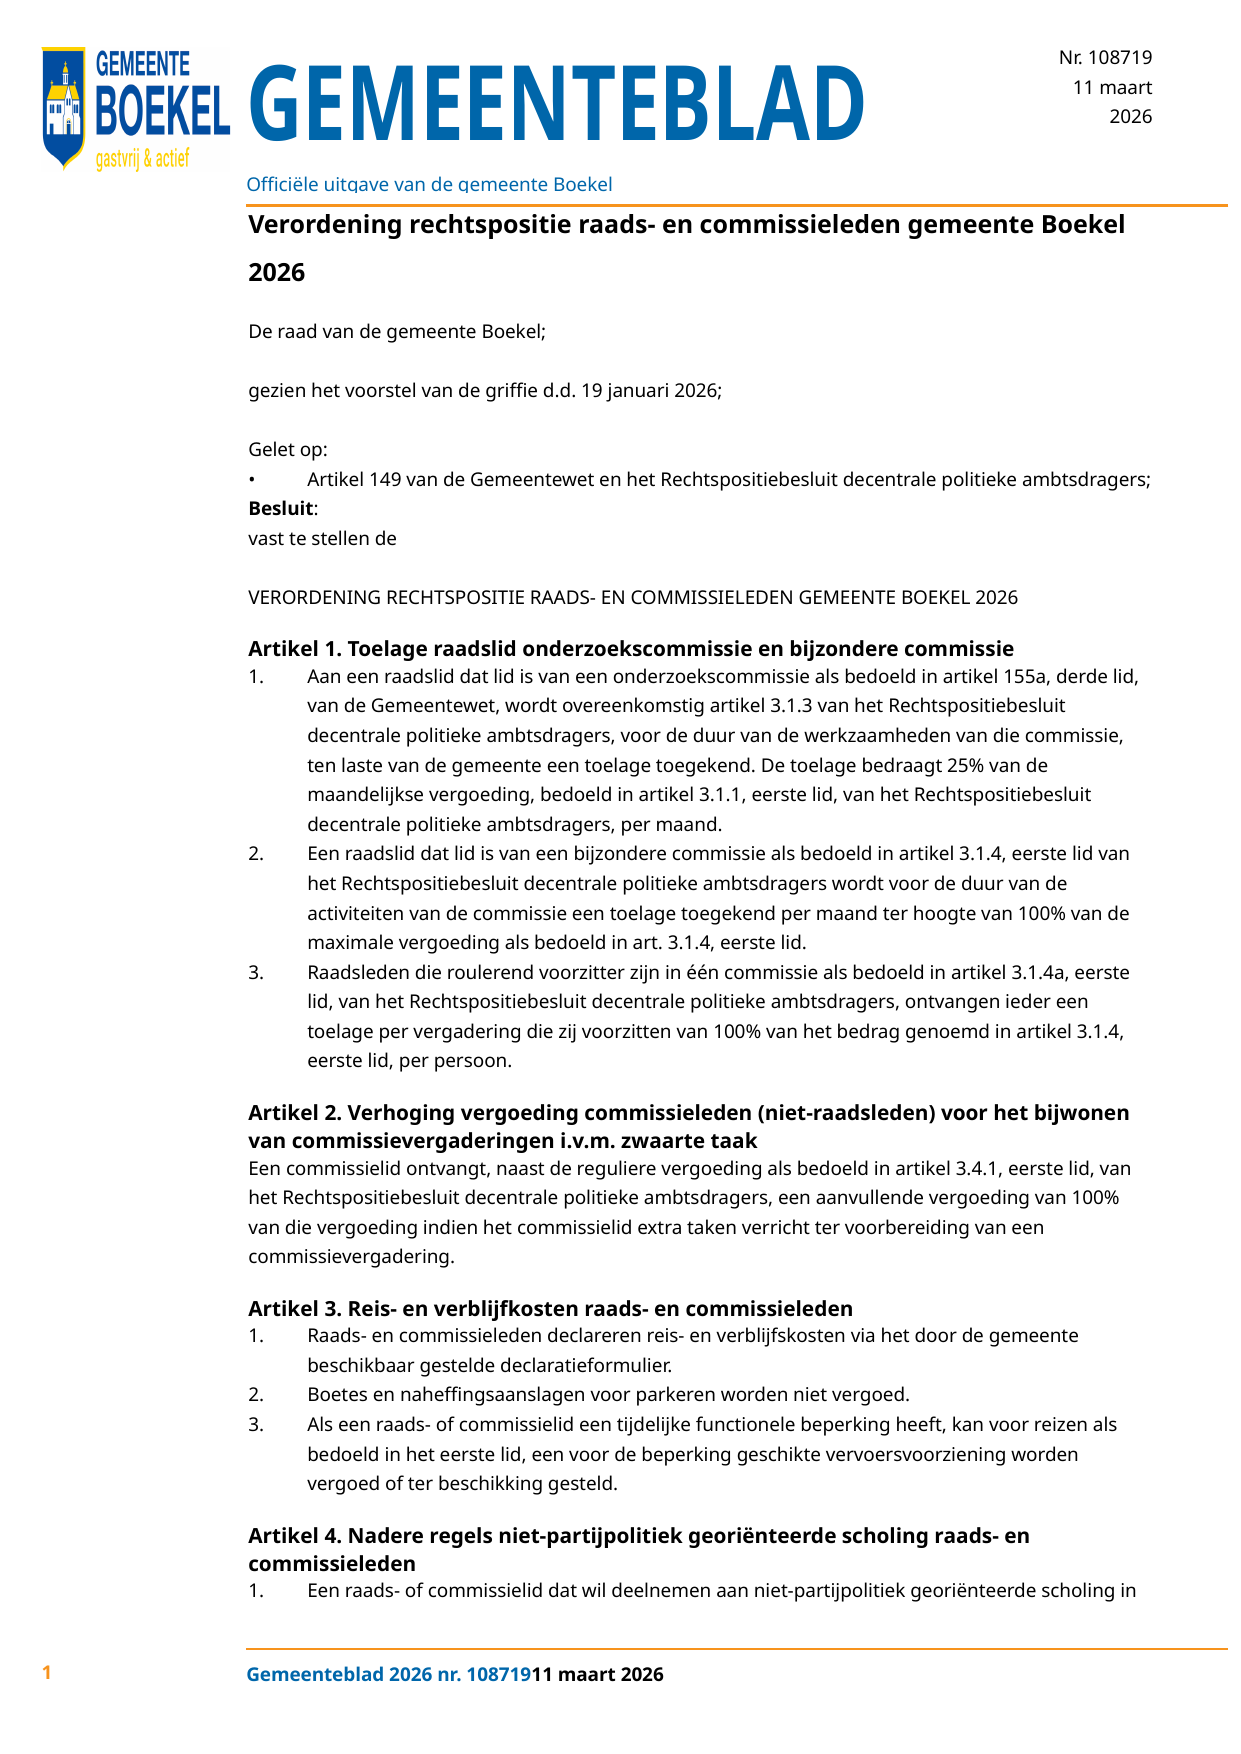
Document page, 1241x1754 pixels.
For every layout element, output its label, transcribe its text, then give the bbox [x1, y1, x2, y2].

text Gelet op: [248, 436, 1152, 462]
text gezien het voorstel van de griffie d.d. 19 januari 2026; [248, 377, 1152, 403]
text VERORDENING RECHTSPOSITIE RAADS- EN COMMISSIELEDEN GEMEENTE BOEKEL 2026 [248, 584, 1152, 610]
list Een raadslid dat lid is van een bijzondere commissie als bedoeld in artikel 3.1.4, eerste lid van het Rechtspositiebesluit decentrale politieke ambtsdragers wordt voor de duur van de activiteiten van de commissie een toelage toegekend per maand ter hoogte van 100% van de maximale vergoeding als bedoeld in art. 3.1.4, eerste lid. [248, 841, 1152, 955]
text Artikel 3. Reis- en verblijfkosten raads- en commissieleden [248, 1294, 1152, 1322]
text Verordening rechtspositie raads- en commissieleden gemeente Boekel 2026 [248, 207, 1152, 288]
text Artikel 2. Verhoging vergoeding commissieleden (niet-raadsleden) voor het bijwonen van commissievergaderingen i.v.m. zwaarte taak [248, 1098, 1152, 1155]
list Artikel 149 van de Gemeentewet en het Rechtspositiebesluit decentrale politieke ambtsdragers; [248, 466, 1152, 492]
text vast te stellen de [248, 525, 1152, 551]
list Raads- en commissieleden declareren reis- en verblijfskosten via het door de gemeente beschikbaar gestelde declaratieformulier. [248, 1322, 1152, 1378]
picture [41, 47, 231, 172]
list Raadsleden die roulerend voorzitter zijn in één commissie als bedoeld in artikel 3.1.4a, eerste lid, van het Rechtspositiebesluit decentrale politieke ambtsdragers, ontvangen ieder een toelage per vergadering die zij voorzitten van 100% van het bedrag genoemd in artikel 3.1.4, eerste lid, per persoon. [248, 959, 1152, 1073]
text De raad van de gemeente Boekel; [248, 318, 1152, 344]
text Artikel 1. Toelage raadslid onderzoekscommissie en bijzondere commissie [248, 634, 1152, 663]
list Als een raads- of commissielid een tijdelijke functionele beperking heeft, kan voor reizen als bedoeld in het eerste lid, een voor de beperking geschikte vervoersvoorziening worden vergoed of ter beschikking gesteld. [248, 1411, 1152, 1496]
list Een raads- of commissielid dat wil deelnemen aan niet-partijpolitiek georiënteerde scholing in [248, 1578, 1152, 1603]
text Een commissielid ontvangt, naast de reguliere vergoeding als bedoeld in artikel 3.4.1, eerste lid, van het Rechtspositiebesluit decentrale politieke ambtsdragers, een aanvullende vergoeding van 100% van die vergoeding indien het commissielid extra taken verricht ter voorbereiding van een commissievergadering. [248, 1155, 1152, 1269]
list Aan een raadslid dat lid is van een onderzoekscommissie als bedoeld in artikel 155a, derde lid, van de Gemeentewet, wordt overeenkomstig artikel 3.1.3 van het Rechtspositiebesluit decentrale politieke ambtsdragers, voor de duur van de werkzaamheden van die commissie, ten laste van de gemeente een toelage toegekend. De toelage bedraagt 25% van de maandelijkse vergoeding, bedoeld in artikel 3.1.1, eerste lid, van het Rechtspositiebesluit decentrale politieke ambtsdragers, per maand. [248, 663, 1152, 837]
text Besluit: [248, 495, 1152, 521]
list Boetes en naheffingsaanslagen voor parkeren worden niet vergoed. [248, 1382, 1152, 1407]
text Artikel 4. Nadere regels niet-partijpolitiek georiënteerde scholing raads- en commissieleden [248, 1521, 1152, 1578]
